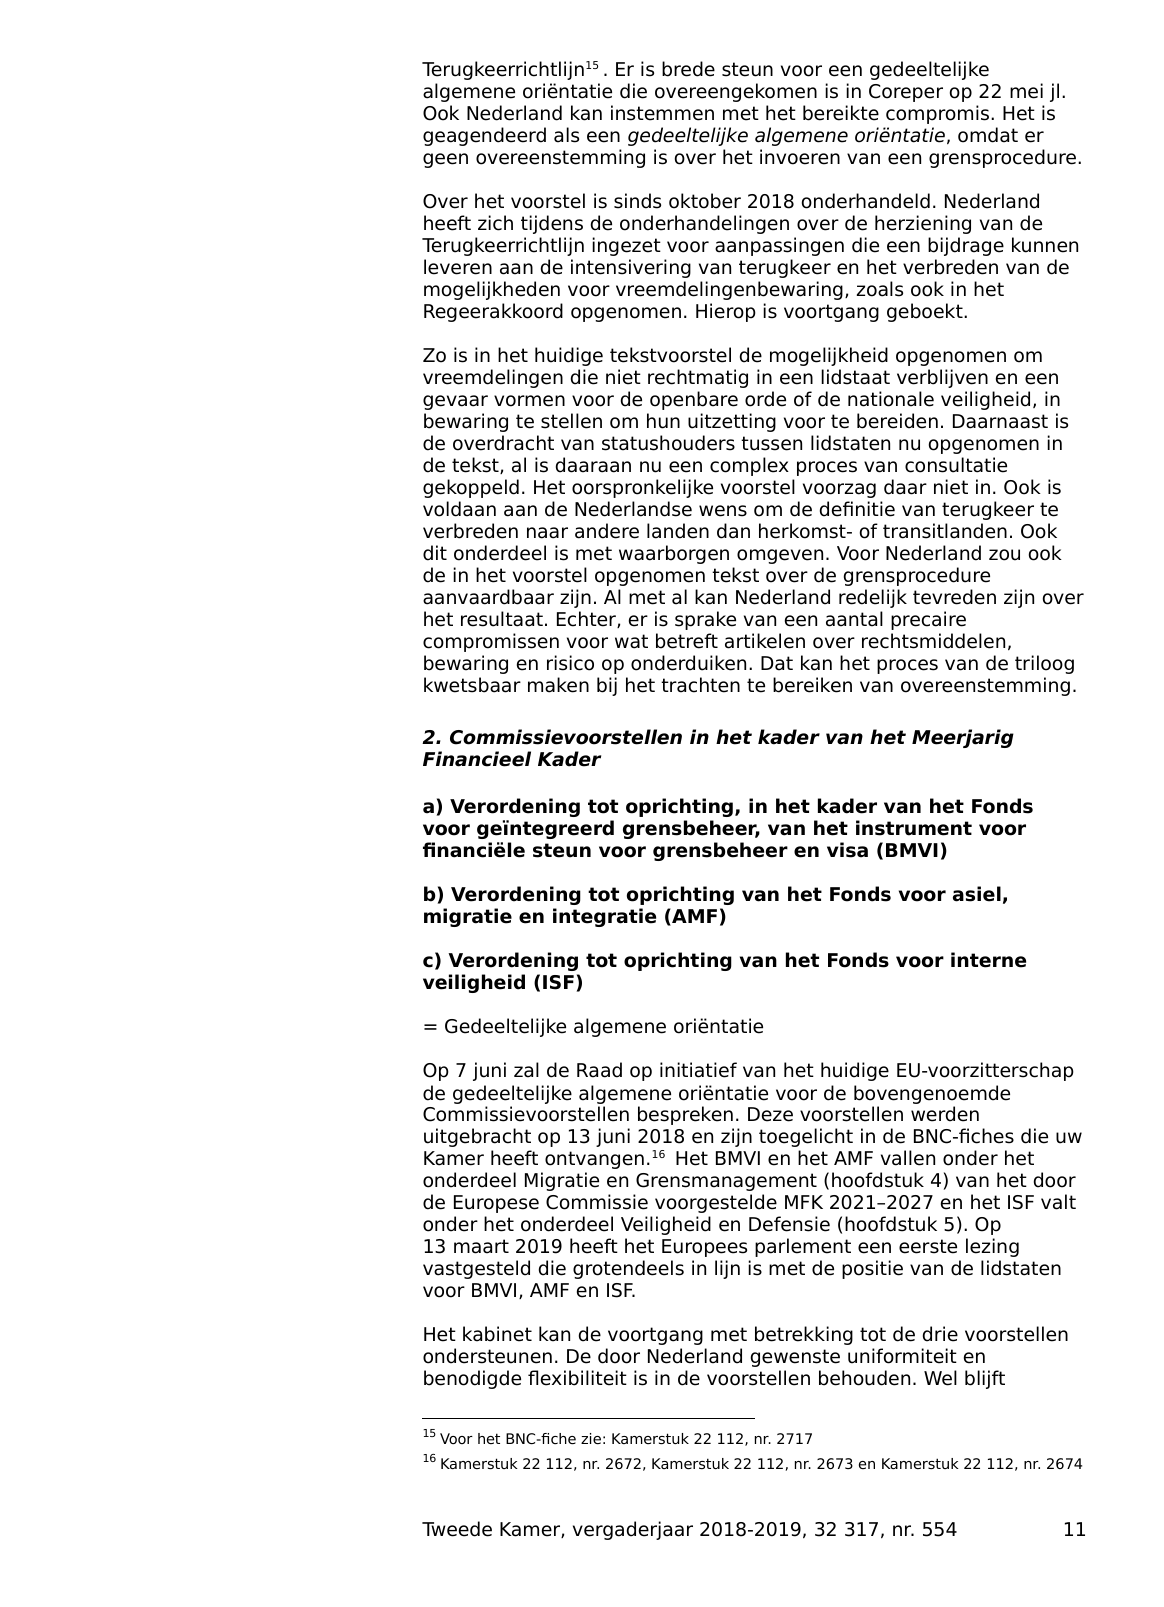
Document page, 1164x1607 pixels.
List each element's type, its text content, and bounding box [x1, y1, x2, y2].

text Zo is in het huidige tekstvoorstel de mogelijkheid opgenomen om vreemdelingen die niet rechtmatig in een lidstaat verblijven en een gevaar vormen voor de openbare orde of de nationale veiligheid, in bewaring te stellen om hun uitzetting voor te bereiden. Daarnaast is de overdracht van statushouders tussen lidstaten nu opgenomen in de tekst, al is daaraan nu een complex proces van consultatie gekoppeld. Het oorspronkelijke voorstel voorzag daar niet in. Ook is voldaan aan de Nederlandse wens om de definitie van terugkeer te verbreden naar andere landen dan herkomst- of transitlanden. Ook dit onderdeel is met waarborgen omgeven. Voor Nederland zou ook de in het voorstel opgenomen tekst over de grensprocedure aanvaardbaar zijn. Al met al kan Nederland redelijk tevreden zijn over het resultaat. Echter, er is sprake van een aantal precaire compromissen voor wat betreft artikelen over rechtsmiddelen, bewaring en risico op onderduiken. Dat kan het proces van de triloog kwetsbaar maken bij het trachten te bereiken van overeenstemming. [422, 345, 1087, 697]
subtitle a) Verordening tot oprichting, in het kader van het Fonds voor geïntegreerd grensbeheer, van het instrument voor financiële steun voor grensbeheer en visa (BMVI) [422, 796, 1087, 862]
text Terugkeerrichtlijn. Er is brede steun voor een gedeeltelijke algemene oriëntatie die overeengekomen is in Coreper op 22 mei jl. Ook Nederland kan instemmen met het bereikte compromis. Het is geagendeerd als een gedeeltelijke algemene oriëntatie, omdat er geen overeenstemming is over het invoeren van een grensprocedure. [422, 59, 1087, 169]
text Voor het BNC-fiche zie: Kamerstuk 22 112, nr. 2717 [422, 1427, 1087, 1449]
text Op 7 juni zal de Raad op initiatief van het huidige EU-voorzitterschap de gedeeltelijke algemene oriëntatie voor de bovengenoemde Commissievoorstellen bespreken. Deze voorstellen werden uitgebracht op 13 juni 2018 en zijn toegelicht in de BNC-fiches die uw Kamer heeft ontvangen. Het BMVI en het AMF vallen onder het onderdeel Migratie en Grensmanagement (hoofdstuk 4) van het door de Europese Commissie voorgestelde MFK 2021–2027 en het ISF valt onder het onderdeel Veiligheid en Defensie (hoofdstuk 5). Op 13 maart 2019 heeft het Europees parlement een eerste lezing vastgesteld die grotendeels in lijn is met de positie van de lidstaten voor BMVI, AMF en ISF. [422, 1060, 1087, 1302]
text Over het voorstel is sinds oktober 2018 onderhandeld. Nederland heeft zich tijdens de onderhandelingen over de herziening van de Terugkeerrichtlijn ingezet voor aanpassingen die een bijdrage kunnen leveren aan de intensivering van terugkeer en het verbreden van de mogelijkheden voor vreemdelingenbewaring, zoals ook in het Regeerakkoord opgenomen. Hierop is voortgang geboekt. [422, 191, 1087, 323]
subtitle b) Verordening tot oprichting van het Fonds voor asiel, migratie en integratie (AMF) [422, 884, 1087, 928]
subtitle 2. Commissievoorstellen in het kader van het Meerjarig Financieel Kader [422, 727, 1087, 771]
text = Gedeeltelijke algemene oriëntatie [422, 1016, 1087, 1038]
text Het kabinet kan de voortgang met betrekking tot de drie voorstellen ondersteunen. De door Nederland gewenste uniformiteit en benodigde flexibiliteit is in de voorstellen behouden. Wel blijft [422, 1324, 1087, 1390]
text Kamerstuk 22 112, nr. 2672, Kamerstuk 22 112, nr. 2673 en Kamerstuk 22 112, nr. 2674 [422, 1452, 1087, 1474]
subtitle c) Verordening tot oprichting van het Fonds voor interne veiligheid (ISF) [422, 950, 1087, 994]
